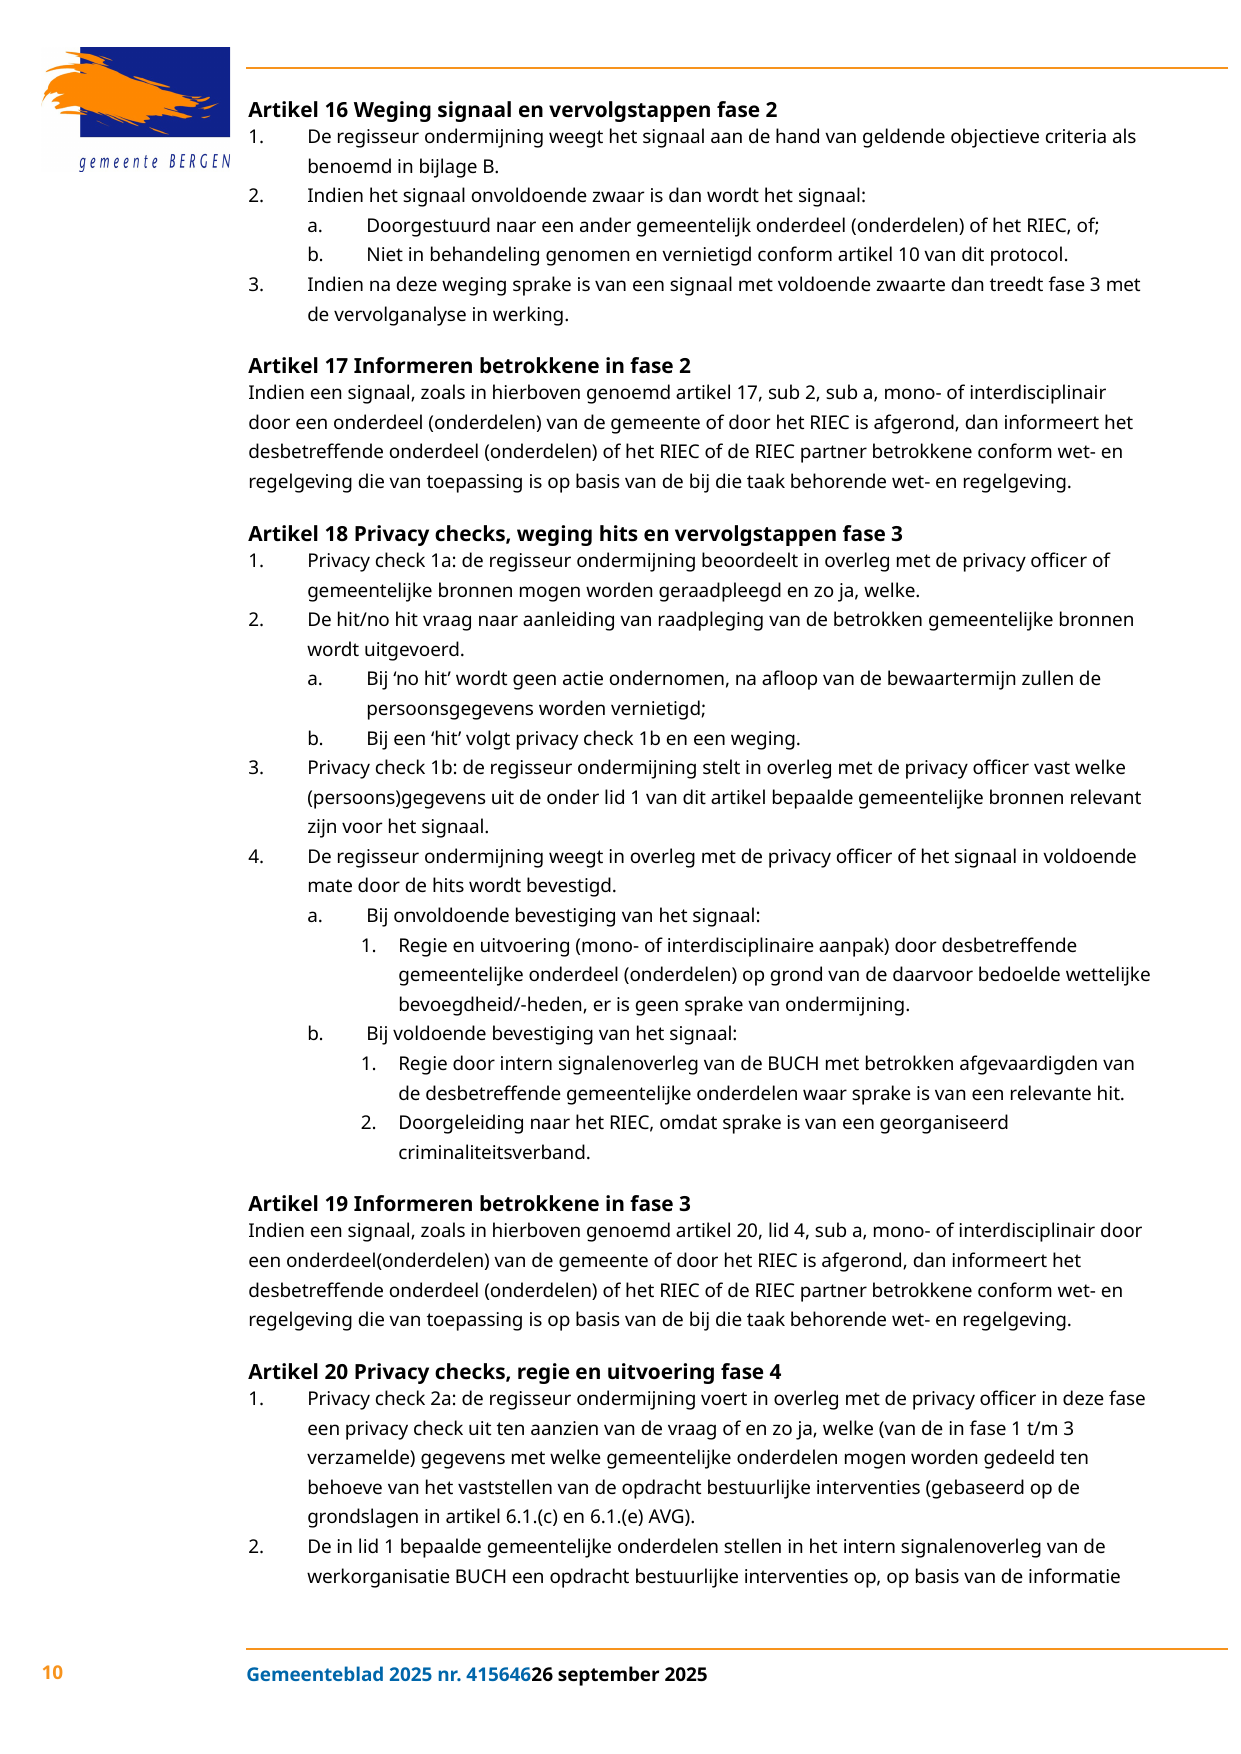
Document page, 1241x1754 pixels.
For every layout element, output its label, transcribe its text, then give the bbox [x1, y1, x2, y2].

list Indien na deze weging sprake is van een signaal met voldoende zwaarte dan treedt fase 3 met de vervolganalyse in werking. [248, 271, 1152, 326]
list Privacy check 2a: de regisseur ondermijning voert in overleg met de privacy officer in deze fase een privacy check uit ten aanzien van de vraag of en zo ja, welke (van de in fase 1 t/m 3 verzamelde) gegevens met welke gemeentelijke onderdelen mogen worden gedeeld ten behoeve van het vaststellen van de opdracht bestuurlijke interventies (gebaseerd op de grondslagen in artikel 6.1.(c) en 6.1.(e) AVG). [248, 1385, 1152, 1529]
text Artikel 20 Privacy checks, regie en uitvoering fase 4 [248, 1357, 1152, 1385]
list Privacy check 1a: de regisseur ondermijning beoordeelt in overleg met de privacy officer of gemeentelijke bronnen mogen worden geraadpleegd en zo ja, welke. [248, 547, 1152, 602]
picture [41, 47, 231, 172]
list Doorgestuurd naar een ander gemeentelijk onderdeel (onderdelen) of het RIEC, of; [307, 212, 1152, 238]
text Artikel 16 Weging signaal en vervolgstappen fase 2 [248, 95, 1152, 123]
text Artikel 18 Privacy checks, weging hits en vervolgstappen fase 3 [248, 519, 1152, 547]
list Doorgeleiding naar het RIEC, omdat sprake is van een georganiseerd criminaliteitsverband. [361, 1109, 1152, 1164]
list Regie en uitvoering (mono- of interdisciplinaire aanpak) door desbetreffende gemeentelijke onderdeel (onderdelen) op grond van de daarvoor bedoelde wettelijke bevoegdheid/-heden, er is geen sprake van ondermijning. [361, 932, 1152, 1017]
list Bij een ‘hit’ volgt privacy check 1b en een weging. [307, 725, 1152, 750]
list De regisseur ondermijning weegt in overleg met de privacy officer of het signaal in voldoende mate door de hits wordt bevestigd. [248, 843, 1152, 898]
list De in lid 1 bepaalde gemeentelijke onderdelen stellen in het intern signalenoverleg van de werkorganisatie BUCH een opdracht bestuurlijke interventies op, op basis van de informatie [248, 1533, 1152, 1588]
list Bij voldoende bevestiging van het signaal: [307, 1021, 1152, 1046]
list Bij ‘no hit’ wordt geen actie ondernomen, na afloop van de bewaartermijn zullen de persoonsgegevens worden vernietigd; [307, 666, 1152, 721]
text Artikel 19 Informeren betrokkene in fase 3 [248, 1189, 1152, 1218]
list Bij onvoldoende bevestiging van het signaal: [307, 902, 1152, 928]
text Indien een signaal, zoals in hierboven genoemd artikel 17, sub 2, sub a, mono- of interdisciplinair door een onderdeel (onderdelen) van de gemeente of door het RIEC is afgerond, dan informeert het desbetreffende onderdeel (onderdelen) of het RIEC of de RIEC partner betrokkene conform wet- en regelgeving die van toepassing is op basis van de bij die taak behorende wet- en regelgeving. [248, 379, 1152, 494]
list De hit/no hit vraag naar aanleiding van raadpleging van de betrokken gemeentelijke bronnen wordt uitgevoerd. [248, 606, 1152, 662]
list Niet in behandeling genomen en vernietigd conform artikel 10 van dit protocol. [307, 242, 1152, 267]
list Privacy check 1b: de regisseur ondermijning stelt in overleg met de privacy officer vast welke (persoons)gegevens uit de onder lid 1 van dit artikel bepaalde gemeentelijke bronnen relevant zijn voor het signaal. [248, 754, 1152, 839]
list Indien het signaal onvoldoende zwaar is dan wordt het signaal: [248, 182, 1152, 208]
list De regisseur ondermijning weegt het signaal aan de hand van geldende objectieve criteria als benoemd in bijlage B. [248, 123, 1152, 178]
text Artikel 17 Informeren betrokkene in fase 2 [248, 351, 1152, 379]
text Indien een signaal, zoals in hierboven genoemd artikel 20, lid 4, sub a, mono- of interdisciplinair door een onderdeel(onderdelen) van de gemeente of door het RIEC is afgerond, dan informeert het desbetreffende onderdeel (onderdelen) of het RIEC of de RIEC partner betrokkene conform wet- en regelgeving die van toepassing is op basis van de bij die taak behorende wet- en regelgeving. [248, 1218, 1152, 1332]
list Regie door intern signalenoverleg van de BUCH met betrokken afgevaardigden van de desbetreffende gemeentelijke onderdelen waar sprake is van een relevante hit. [361, 1050, 1152, 1105]
